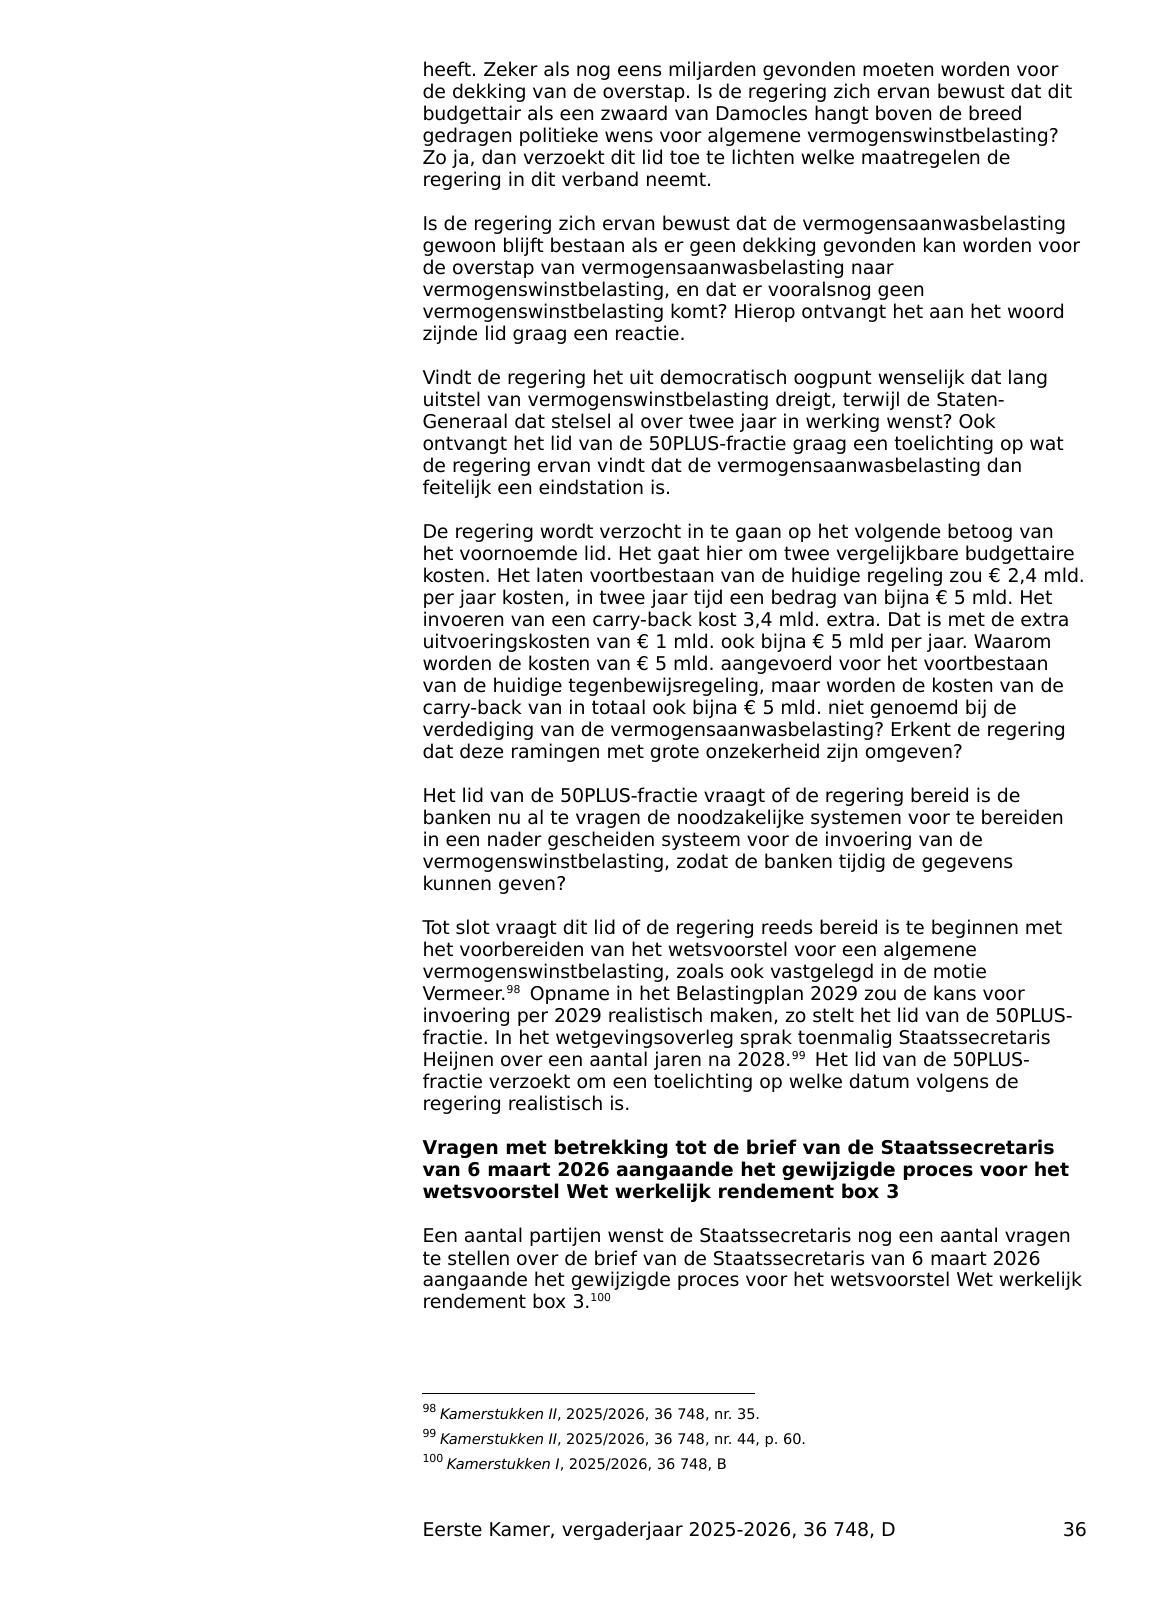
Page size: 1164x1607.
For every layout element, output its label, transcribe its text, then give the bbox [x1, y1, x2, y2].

text Is de regering zich ervan bewust dat de vermogensaanwasbelasting gewoon blijft bestaan als er geen dekking gevonden kan worden voor de overstap van vermogensaanwasbelasting naar vermogenswinstbelasting, en dat er vooralsnog geen vermogenswinstbelasting komt? Hierop ontvangt het aan het woord zijnde lid graag een reactie. [422, 213, 1087, 345]
subtitle Vragen met betrekking tot de brief van de Staatssecretaris van 6 maart 2026 aangaande het gewijzigde proces voor het wetsvoorstel Wet werkelijk rendement box 3 [422, 1137, 1087, 1203]
text heeft. Zeker als nog eens miljarden gevonden moeten worden voor de dekking van de overstap. Is de regering zich ervan bewust dat dit budgettair als een zwaard van Damocles hangt boven de breed gedragen politieke wens voor algemene vermogenswinstbelasting? Zo ja, dan verzoekt dit lid toe te lichten welke maatregelen de regering in dit verband neemt. [422, 59, 1087, 191]
text Kamerstukken I, 2025/2026, 36 748, B [422, 1452, 1087, 1474]
text De regering wordt verzocht in te gaan op het volgende betoog van het voornoemde lid. Het gaat hier om twee vergelijkbare budgettaire kosten. Het laten voortbestaan van de huidige regeling zou € 2,4 mld. per jaar kosten, in twee jaar tijd een bedrag van bijna € 5 mld. Het invoeren van een carry-back kost 3,4 mld. extra. Dat is met de extra uitvoeringskosten van € 1 mld. ook bijna € 5 mld per jaar. Waarom worden de kosten van € 5 mld. aangevoerd voor het voortbestaan van de huidige tegenbewijsregeling, maar worden de kosten van de carry-back van in totaal ook bijna € 5 mld. niet genoemd bij de verdediging van de vermogensaanwasbelasting? Erkent de regering dat deze ramingen met grote onzekerheid zijn omgeven? [422, 521, 1087, 763]
text Kamerstukken II, 2025/2026, 36 748, nr. 44, p. 60. [422, 1427, 1087, 1449]
text Het lid van de 50PLUS-fractie vraagt of de regering bereid is de banken nu al te vragen de noodzakelijke systemen voor te bereiden in een nader gescheiden systeem voor de invoering van de vermogenswinstbelasting, zodat de banken tijdig de gegevens kunnen geven? [422, 785, 1087, 895]
text Kamerstukken II, 2025/2026, 36 748, nr. 35. [422, 1402, 1087, 1424]
text Vindt de regering het uit democratisch oogpunt wenselijk dat lang uitstel van vermogenswinstbelasting dreigt, terwijl de Staten-Generaal dat stelsel al over twee jaar in werking wenst? Ook ontvangt het lid van de 50PLUS-fractie graag een toelichting op wat de regering ervan vindt dat de vermogensaanwasbelasting dan feitelijk een eindstation is. [422, 367, 1087, 499]
text Tot slot vraagt dit lid of de regering reeds bereid is te beginnen met het voorbereiden van het wetsvoorstel voor een algemene vermogenswinstbelasting, zoals ook vastgelegd in de motie Vermeer. Opname in het Belastingplan 2029 zou de kans voor invoering per 2029 realistisch maken, zo stelt het lid van de 50PLUS-fractie. In het wetgevingsoverleg sprak toenmalig Staatssecretaris Heijnen over een aantal jaren na 2028. Het lid van de 50PLUS-fractie verzoekt om een toelichting op welke datum volgens de regering realistisch is. [422, 917, 1087, 1115]
text Een aantal partijen wenst de Staatssecretaris nog een aantal vragen te stellen over de brief van de Staatssecretaris van 6 maart 2026 aangaande het gewijzigde proces voor het wetsvoorstel Wet werkelijk rendement box 3. [422, 1225, 1087, 1313]
